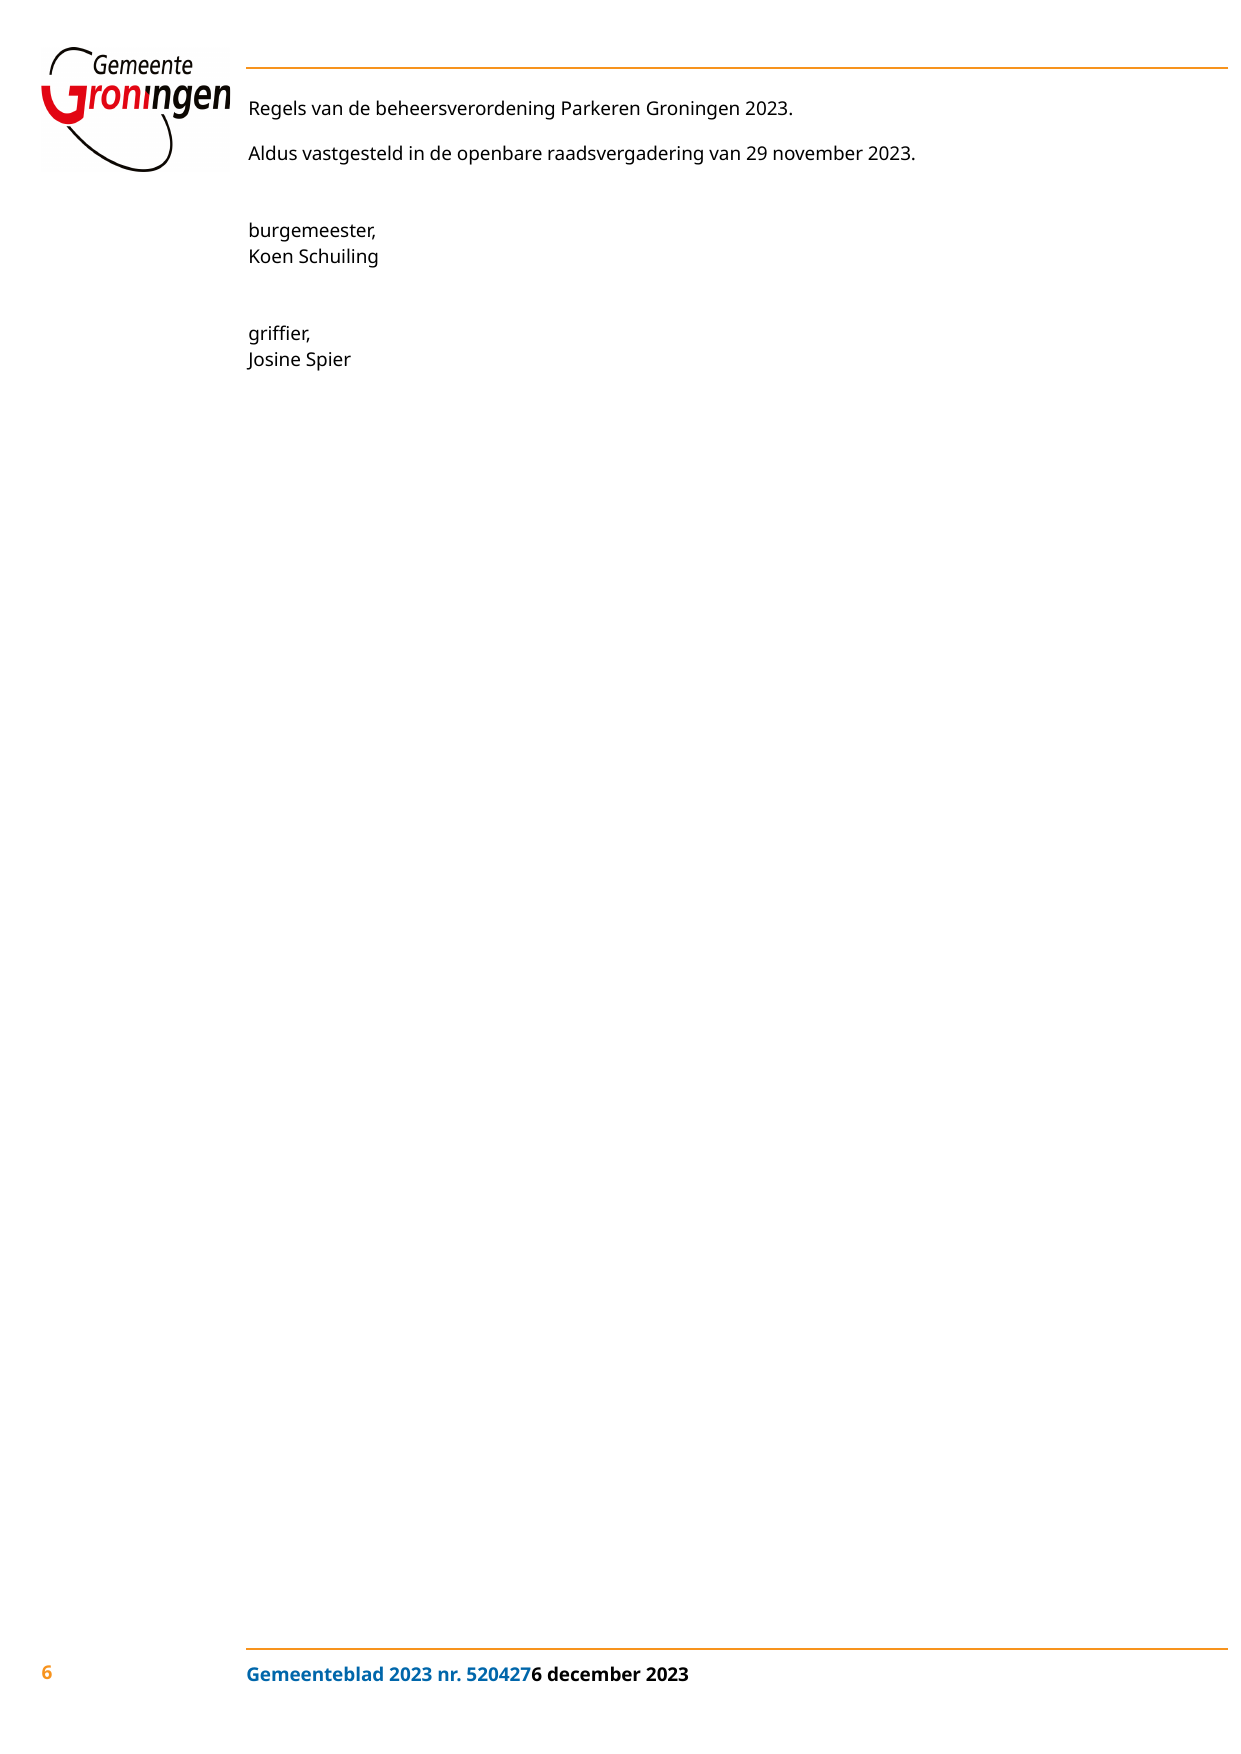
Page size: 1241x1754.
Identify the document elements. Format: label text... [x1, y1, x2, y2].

text Josine Spier [248, 346, 1152, 372]
text Regels van de beheersverordening Parkeren Groningen 2023. [248, 95, 1152, 121]
text Aldus vastgesteld in de openbare raadsvergadering van 29 november 2023. [248, 140, 1152, 166]
picture [41, 47, 231, 172]
text Koen Schuiling [248, 243, 1152, 269]
text burgemeester, [248, 218, 1152, 243]
text griffier, [248, 321, 1152, 346]
